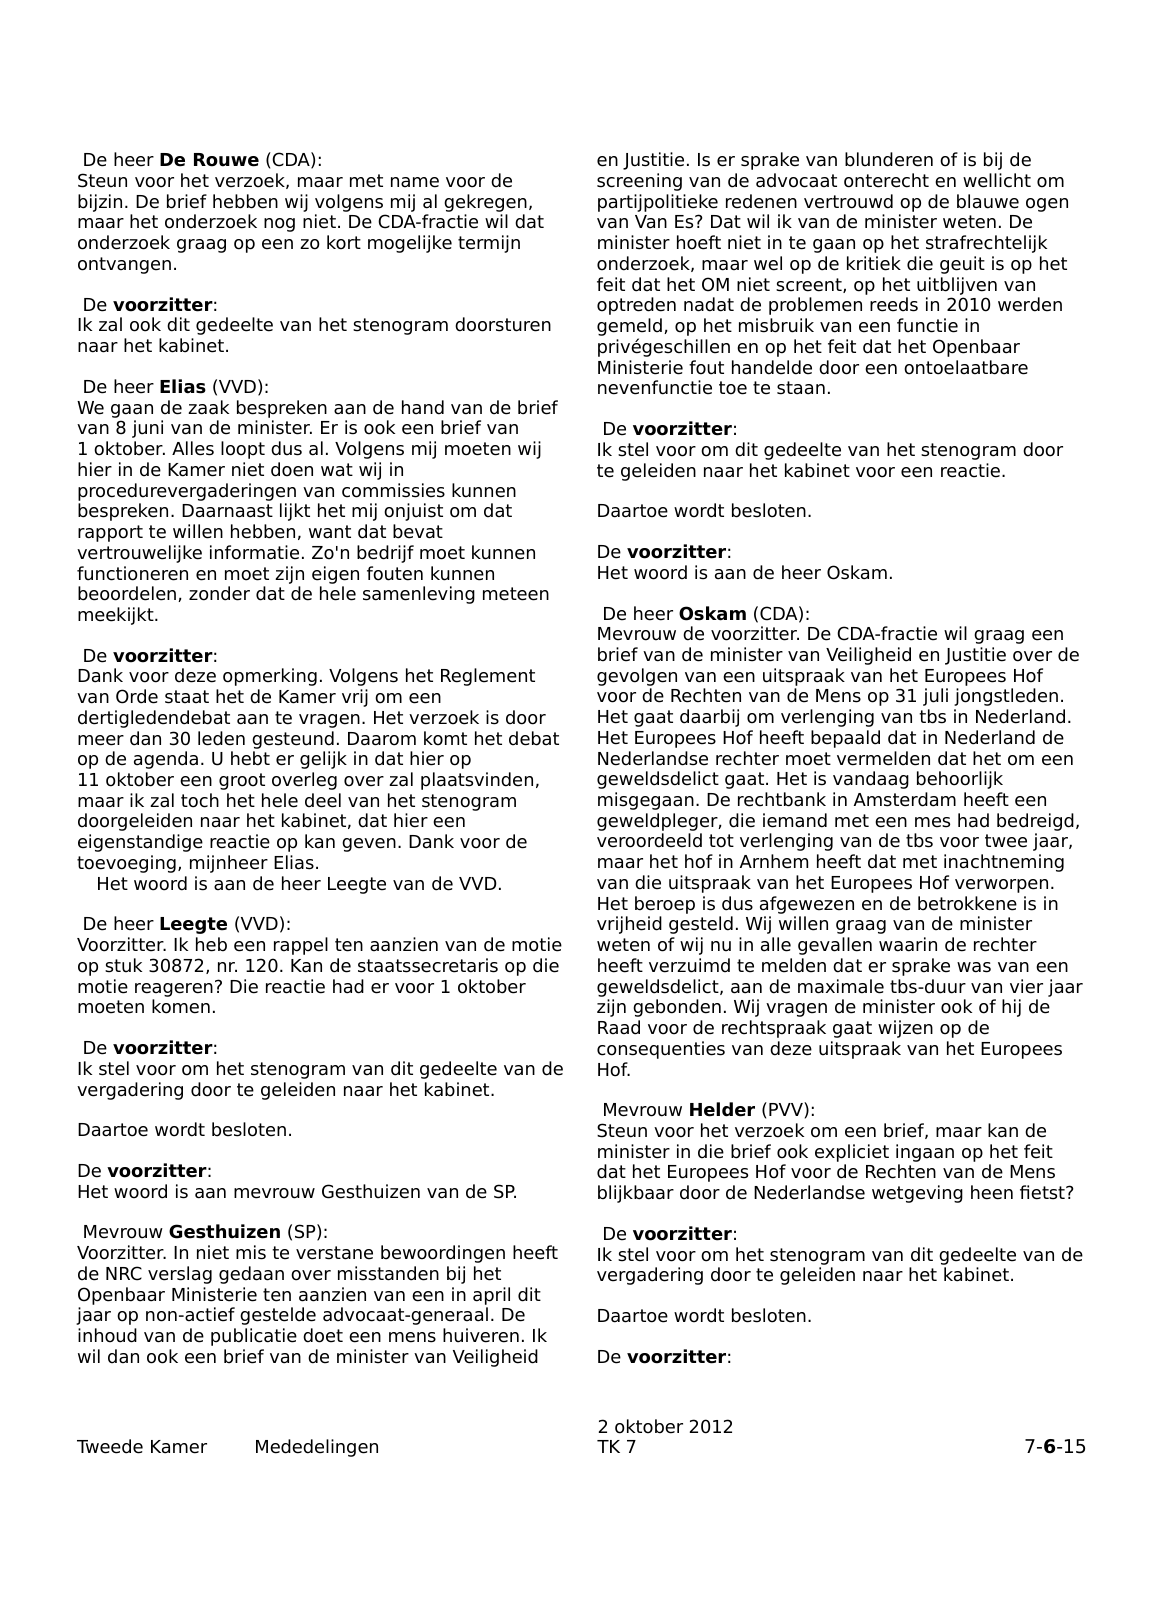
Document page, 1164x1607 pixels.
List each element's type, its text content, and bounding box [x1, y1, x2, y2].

text Ik zal ook dit gedeelte van het stenogram doorsturen naar het kabinet. [77, 315, 567, 357]
text Daartoe wordt besloten. [596, 1306, 1087, 1327]
text De voorzitter: [596, 419, 1087, 440]
text De heer Elias (VVD): [77, 377, 567, 397]
text De heer De Rouwe (CDA): [77, 150, 567, 171]
text Voorzitter. Ik heb een rappel ten aanzien van de motie op stuk 30872, nr. 120. Kan de staatssecretaris op die motie reageren? Die reactie had er voor 1 oktober moeten komen. [77, 935, 567, 1018]
text Mevrouw Helder (PVV): [596, 1100, 1087, 1121]
text De voorzitter: [77, 294, 567, 315]
text en Justitie. Is er sprake van blunderen of is bij de screening van de advocaat onterecht en wellicht om partijpolitieke redenen vertrouwd op de blauwe ogen van Van Es? Dat wil ik van de minister weten. De minister hoeft niet in te gaan op het strafrechtelijk onderzoek, maar wel op de kritiek die geuit is op het feit dat het OM niet screent, op het uitblijven van optreden nadat de problemen reeds in 2010 werden gemeld, op het misbruik van een functie in privégeschillen en op het feit dat het Openbaar Ministerie fout handelde door een ontoelaatbare nevenfunctie toe te staan. [596, 150, 1087, 399]
text Steun voor het verzoek, maar met name voor de bijzin. De brief hebben wij volgens mij al gekregen, maar het onderzoek nog niet. De CDA-fractie wil dat onderzoek graag op een zo kort mogelijke termijn ontvangen. [77, 171, 567, 274]
text Steun voor het verzoek om een brief, maar kan de minister in die brief ook expliciet ingaan op het feit dat het Europees Hof voor de Rechten van de Mens blijkbaar door de Nederlandse wetgeving heen fietst? [596, 1121, 1087, 1204]
text De heer Leegte (VVD): [77, 914, 567, 935]
text Voorzitter. In niet mis te verstane bewoordingen heeft de NRC verslag gedaan over misstanden bij het Openbaar Ministerie ten aanzien van een in april dit jaar op non-actief gestelde advocaat-generaal. De inhoud van de publicatie doet een mens huiveren. Ik wil dan ook een brief van de minister van Veiligheid [77, 1243, 567, 1367]
text Ik stel voor om het stenogram van dit gedeelte van de vergadering door te geleiden naar het kabinet. [596, 1244, 1087, 1286]
text Dank voor deze opmerking. Volgens het Reglement van Orde staat het de Kamer vrij om een dertigledendebat aan te vragen. Het verzoek is door meer dan 30 leden gesteund. Daarom komt het debat op de agenda. U hebt er gelijk in dat hier op 11 oktober een groot overleg over zal plaatsvinden, maar ik zal toch het hele deel van het stenogram doorgeleiden naar het kabinet, dat hier een eigenstandige reactie op kan geven. Dank voor de toevoeging, mijnheer Elias. [77, 666, 567, 873]
text Ik stel voor om het stenogram van dit gedeelte van de vergadering door te geleiden naar het kabinet. [77, 1059, 567, 1100]
text De voorzitter: [596, 542, 1087, 563]
text Het woord is aan mevrouw Gesthuizen van de SP. [77, 1182, 567, 1202]
text De voorzitter: [77, 1038, 567, 1059]
text We gaan de zaak bespreken aan de hand van de brief van 8 juni van de minister. Er is ook een brief van 1 oktober. Alles loopt dus al. Volgens mij moeten wij hier in de Kamer niet doen wat wij in procedurevergaderingen van commissies kunnen bespreken. Daarnaast lijkt het mij onjuist om dat rapport te willen hebben, want dat bevat vertrouwelijke informatie. Zo'n bedrijf moet kunnen functioneren en moet zijn eigen fouten kunnen beoordelen, zonder dat de hele samenleving meteen meekijkt. [77, 397, 567, 626]
text Daartoe wordt besloten. [596, 501, 1087, 522]
text De voorzitter: [77, 646, 567, 666]
text De voorzitter: [77, 1161, 567, 1182]
text Mevrouw Gesthuizen (SP): [77, 1222, 567, 1243]
text Ik stel voor om dit gedeelte van het stenogram door te geleiden naar het kabinet voor een reactie. [596, 440, 1087, 481]
text De heer Oskam (CDA): [596, 603, 1087, 624]
text De voorzitter: [596, 1347, 1087, 1367]
text Het woord is aan de heer Oskam. [596, 563, 1087, 583]
text Mevrouw de voorzitter. De CDA-fractie wil graag een brief van de minister van Veiligheid en Justitie over de gevolgen van een uitspraak van het Europees Hof voor de Rechten van de Mens op 31 juli jongstleden. Het gaat daarbij om verlenging van tbs in Nederland. Het Europees Hof heeft bepaald dat in Nederland de Nederlandse rechter moet vermelden dat het om een geweldsdelict gaat. Het is vandaag behoorlijk misgegaan. De rechtbank in Amsterdam heeft een geweldpleger, die iemand met een mes had bedreigd, veroordeeld tot verlenging van de tbs voor twee jaar, maar het hof in Arnhem heeft dat met inachtneming van die uitspraak van het Europees Hof verworpen. Het beroep is dus afgewezen en de betrokkene is in vrijheid gesteld. Wij willen graag van de minister weten of wij nu in alle gevallen waarin de rechter heeft verzuimd te melden dat er sprake was van een geweldsdelict, aan de maximale tbs-duur van vier jaar zijn gebonden. Wij vragen de minister ook of hij de Raad voor de rechtspraak gaat wijzen op de consequenties van deze uitspraak van het Europees Hof. [596, 624, 1087, 1080]
text Het woord is aan de heer Leegte van de VVD. [77, 873, 567, 894]
text De voorzitter: [596, 1224, 1087, 1244]
text Daartoe wordt besloten. [77, 1120, 567, 1141]
